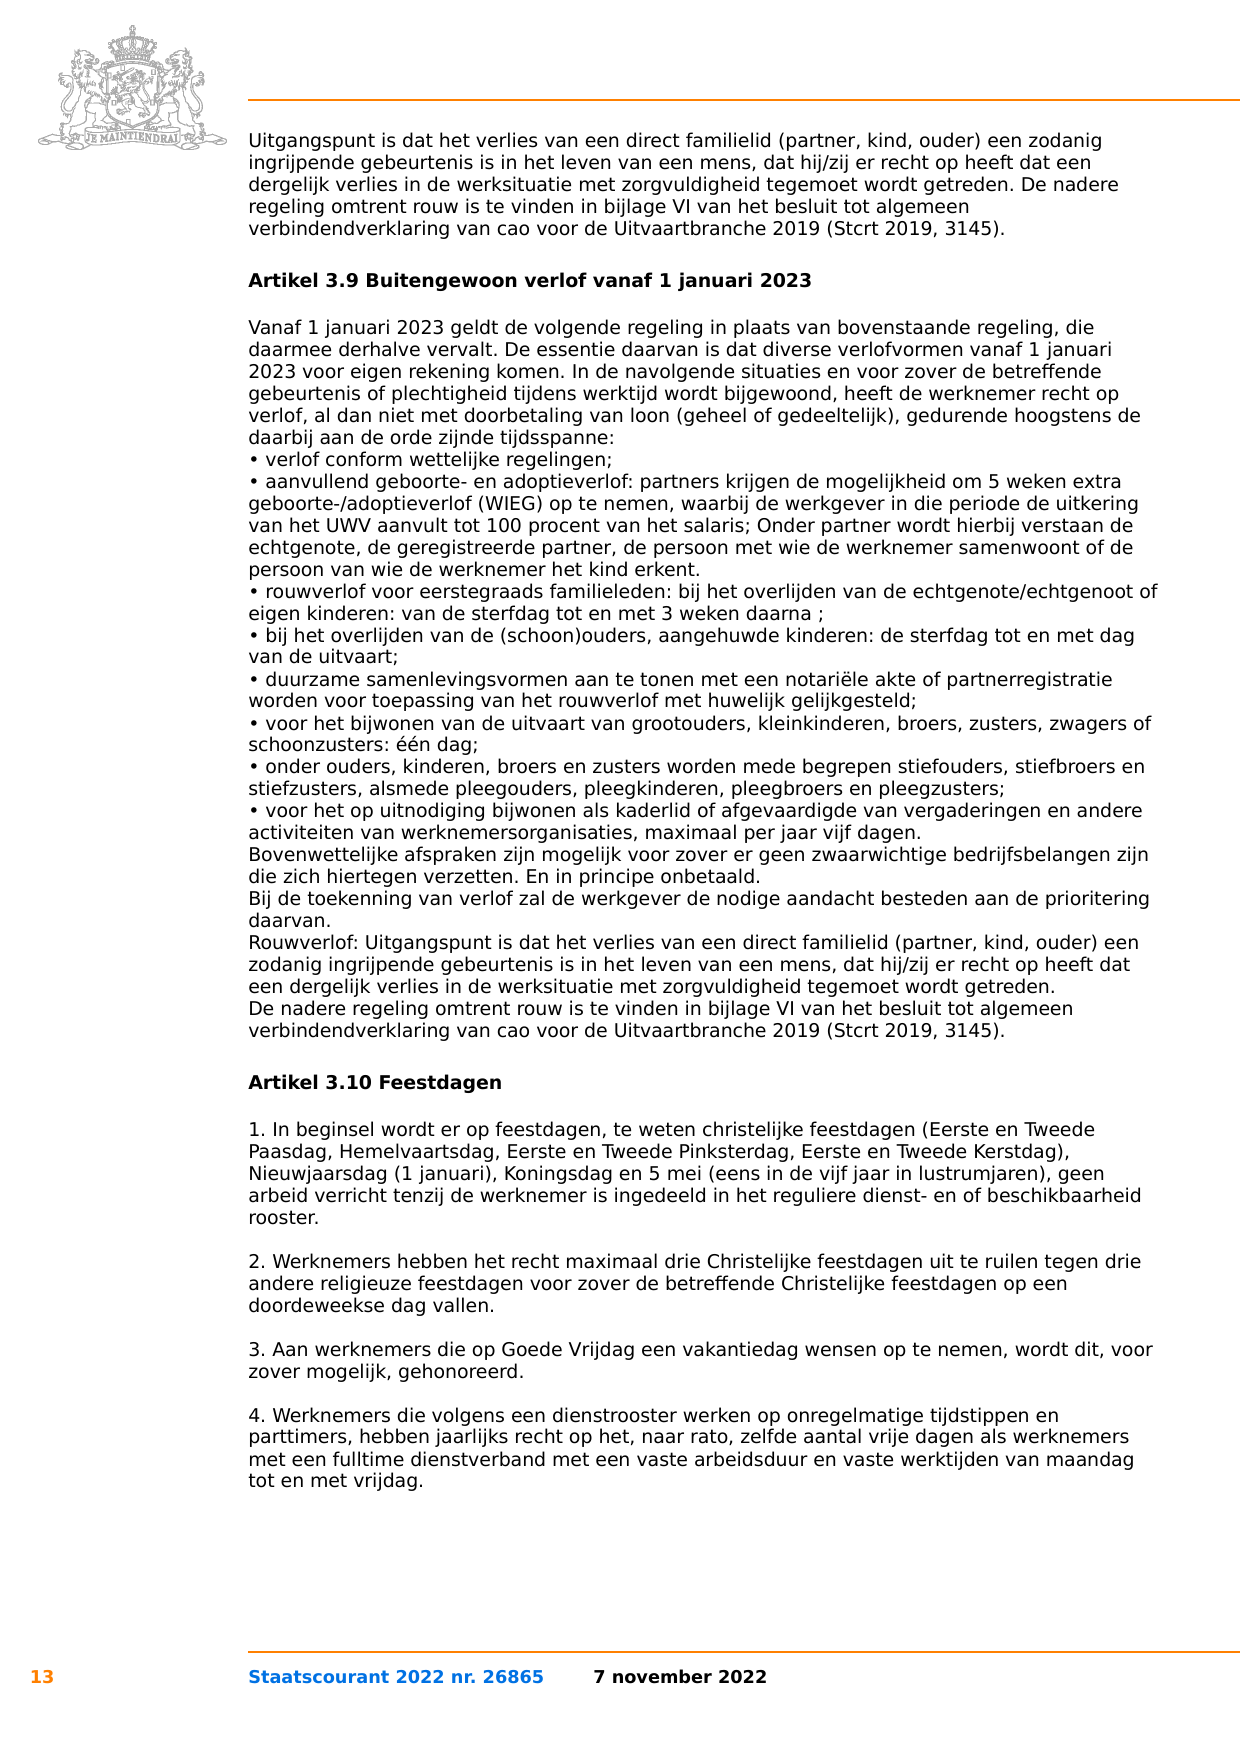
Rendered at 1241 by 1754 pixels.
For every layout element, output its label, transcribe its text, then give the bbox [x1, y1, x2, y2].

text Bovenwettelijke afspraken zijn mogelijk voor zover er geen zwaarwichtige bedrijfsbelangen zijn die zich hiertegen verzetten. En in principe onbetaald. [248, 844, 1163, 888]
text Vanaf 1 januari 2023 geldt de volgende regeling in plaats van bovenstaande regeling, die daarmee derhalve vervalt. De essentie daarvan is dat diverse verlofvormen vanaf 1 januari 2023 voor eigen rekening komen. In de navolgende situaties en voor zover de betreffende gebeurtenis of plechtigheid tijdens werktijd wordt bijgewoond, heeft de werknemer recht op verlof, al dan niet met doorbetaling van loon (geheel of gedeeltelijk), gedurende hoogstens de daarbij aan de orde zijnde tijdsspanne: [248, 317, 1163, 449]
text 4. Werknemers die volgens een dienstrooster werken op onregelmatige tijdstippen en parttimers, hebben jaarlijks recht op het, naar rato, zelfde aantal vrije dagen als werknemers met een fulltime dienstverband met een vaste arbeidsduur en vaste werktijden van maandag tot en met vrijdag. [248, 1404, 1163, 1492]
subtitle Artikel 3.9 Buitengewoon verlof vanaf 1 januari 2023 [248, 270, 1163, 292]
text • voor het bijwonen van de uitvaart van grootouders, kleinkinderen, broers, zusters, zwagers of schoonzusters: één dag; [248, 712, 1163, 756]
text De nadere regeling omtrent rouw is te vinden in bijlage VI van het besluit tot algemeen verbindendverklaring van cao voor de Uitvaartbranche 2019 (Stcrt 2019, 3145). [248, 998, 1163, 1042]
text • aanvullend geboorte- en adoptieverlof: partners krijgen de mogelijkheid om 5 weken extra geboorte-/adoptieverlof (WIEG) op te nemen, waarbij de werkgever in die periode de uitkering van het UWV aanvult tot 100 procent van het salaris; Onder partner wordt hierbij verstaan de echtgenote, de geregistreerde partner, de persoon met wie de werknemer samenwoont of de persoon van wie de werknemer het kind erkent. [248, 471, 1163, 581]
text Uitgangspunt is dat het verlies van een direct familielid (partner, kind, ouder) een zodanig ingrijpende gebeurtenis is in het leven van een mens, dat hij/zij er recht op heeft dat een dergelijk verlies in de werksituatie met zorgvuldigheid tegemoet wordt getreden. De nadere regeling omtrent rouw is te vinden in bijlage VI van het besluit tot algemeen verbindendverklaring van cao voor de Uitvaartbranche 2019 (Stcrt 2019, 3145). [248, 130, 1163, 240]
text • duurzame samenlevingsvormen aan te tonen met een notariële akte of partnerregistratie worden voor toepassing van het rouwverlof met huwelijk gelijkgesteld; [248, 668, 1163, 712]
text • verlof conform wettelijke regelingen; [248, 449, 1163, 471]
text 2. Werknemers hebben het recht maximaal drie Christelijke feestdagen uit te ruilen tegen drie andere religieuze feestdagen voor zover de betreffende Christelijke feestdagen op een doordeweekse dag vallen. [248, 1251, 1163, 1317]
text 3. Aan werknemers die op Goede Vrijdag een vakantiedag wensen op te nemen, wordt dit, voor zover mogelijk, gehonoreerd. [248, 1339, 1163, 1383]
text 1. In beginsel wordt er op feestdagen, te weten christelijke feestdagen (Eerste en Tweede Paasdag, Hemelvaartsdag, Eerste en Tweede Pinksterdag, Eerste en Tweede Kerstdag), Nieuwjaarsdag (1 januari), Koningsdag en 5 mei (eens in de vijf jaar in lustrumjaren), geen arbeid verricht tenzij de werknemer is ingedeeld in het reguliere dienst- en of beschikbaarheid rooster. [248, 1119, 1163, 1229]
picture [38, 25, 227, 150]
text Bij de toekenning van verlof zal de werkgever de nodige aandacht besteden aan de prioritering daarvan. [248, 888, 1163, 932]
subtitle Artikel 3.10 Feestdagen [248, 1072, 1163, 1094]
text • bij het overlijden van de (schoon)ouders, aangehuwde kinderen: de sterfdag tot en met dag van de uitvaart; [248, 624, 1163, 668]
text • voor het op uitnodiging bijwonen als kaderlid of afgevaardigde van vergaderingen en andere activiteiten van werknemersorganisaties, maximaal per jaar vijf dagen. [248, 800, 1163, 844]
text • rouwverlof voor eerstegraads familieleden: bij het overlijden van de echtgenote/echtgenoot of eigen kinderen: van de sterfdag tot en met 3 weken daarna ; [248, 581, 1163, 624]
text Rouwverlof: Uitgangspunt is dat het verlies van een direct familielid (partner, kind, ouder) een zodanig ingrijpende gebeurtenis is in het leven van een mens, dat hij/zij er recht op heeft dat een dergelijk verlies in de werksituatie met zorgvuldigheid tegemoet wordt getreden. [248, 932, 1163, 998]
text • onder ouders, kinderen, broers en zusters worden mede begrepen stiefouders, stiefbroers en stiefzusters, alsmede pleegouders, pleegkinderen, pleegbroers en pleegzusters; [248, 756, 1163, 800]
